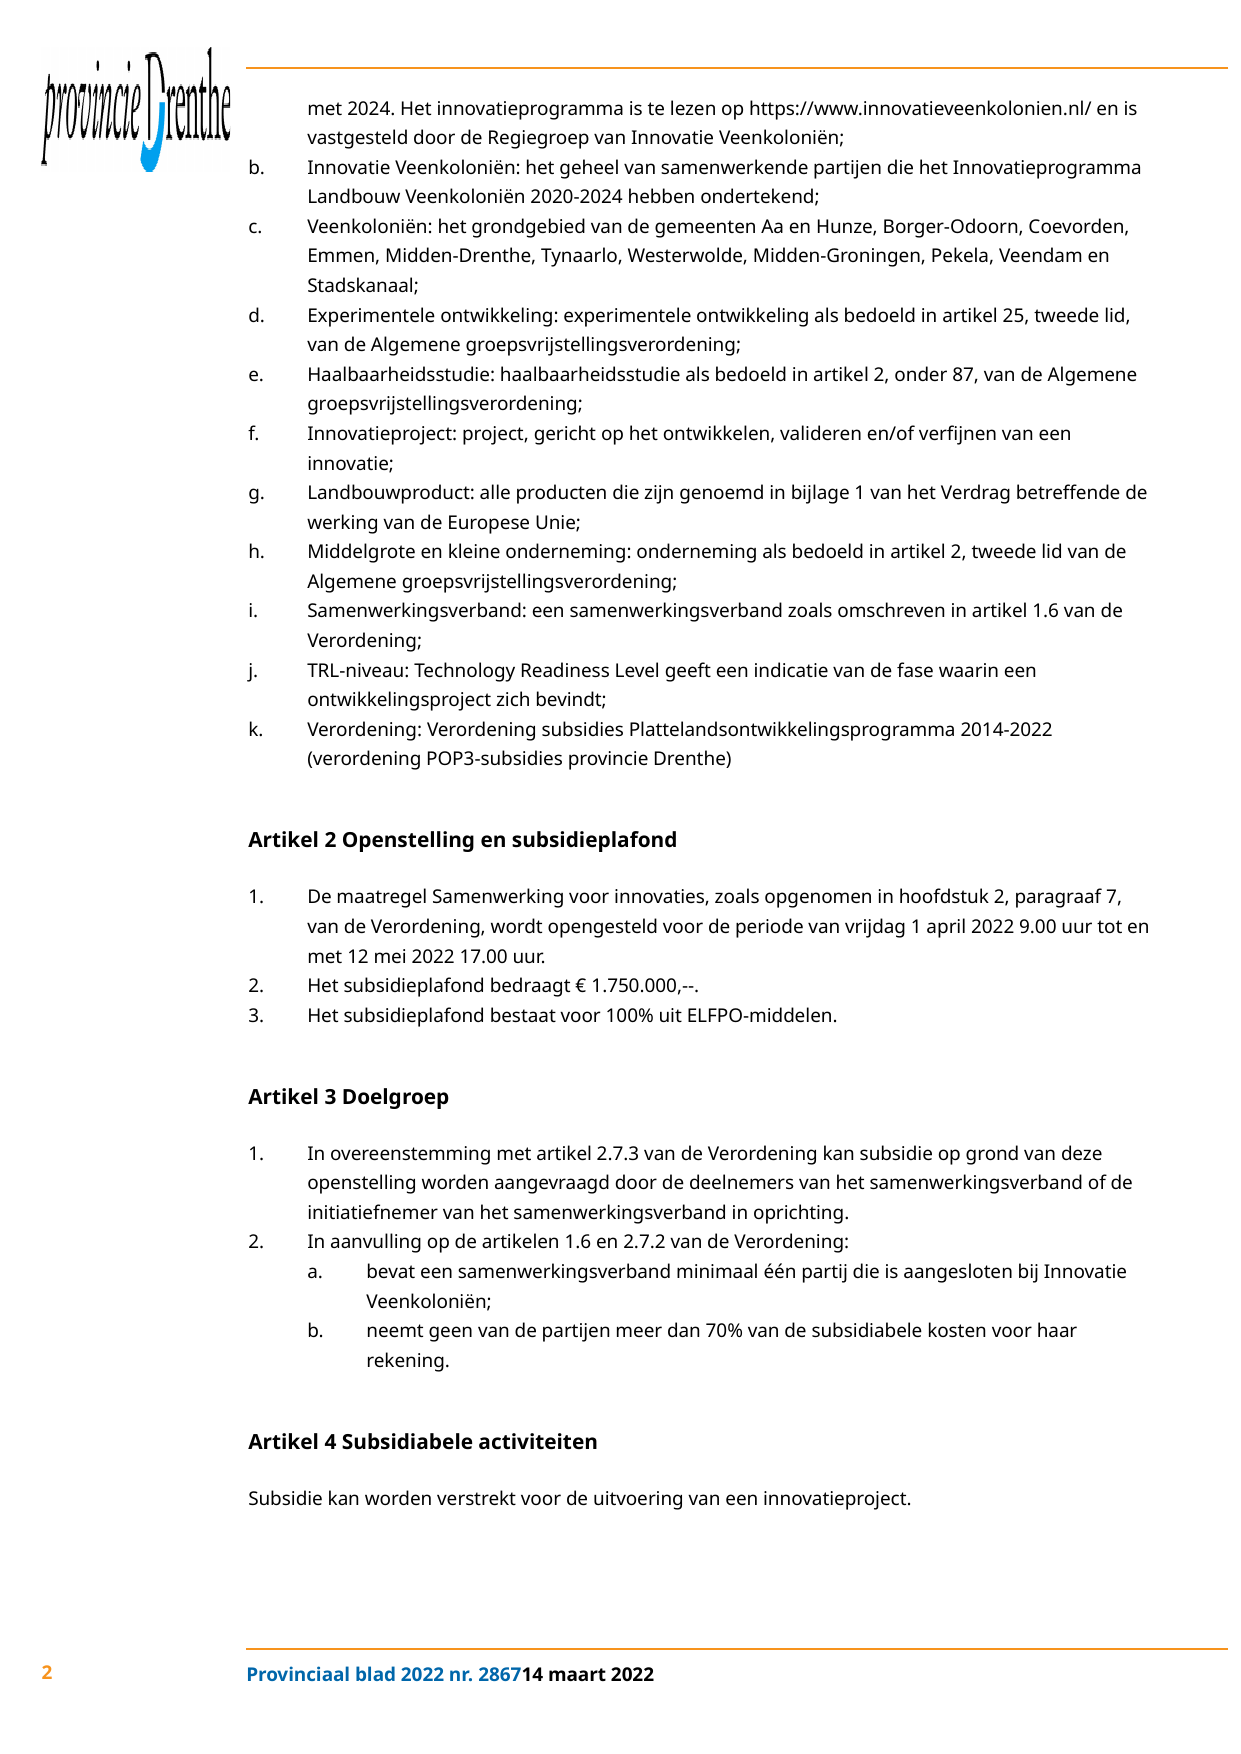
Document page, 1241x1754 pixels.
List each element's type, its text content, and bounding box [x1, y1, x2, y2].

list Innovatieproject: project, gericht op het ontwikkelen, valideren en/of verfijnen van een innovatie; [248, 420, 1152, 476]
text Artikel 4 Subsidiabele activiteiten [248, 1427, 1152, 1456]
text Artikel 3 Doelgroep [248, 1082, 1152, 1110]
list Het subsidieplafond bestaat voor 100% uit ELFPO-middelen. [248, 1002, 1152, 1028]
picture [41, 47, 231, 172]
list De maatregel Samenwerking voor innovaties, zoals opgenomen in hoofdstuk 2, paragraaf 7, van de Verordening, wordt opengesteld voor de periode van vrijdag 1 april 2022 9.00 uur tot en met 12 mei 2022 17.00 uur. [248, 884, 1152, 968]
text Subsidie kan worden verstrekt voor de uitvoering van een innovatieproject. [248, 1485, 1152, 1511]
list Experimentele ontwikkeling: experimentele ontwikkeling als bedoeld in artikel 25, tweede lid, van de Algemene groepsvrijstellingsverordening; [248, 302, 1152, 357]
text Artikel 2 Openstelling en subsidieplafond [248, 826, 1152, 854]
list Het subsidieplafond bedraagt € 1.750.000,--. [248, 972, 1152, 998]
list Landbouwproduct: alle producten die zijn genoemd in bijlage 1 van het Verdrag betreffende de werking van de Europese Unie; [248, 479, 1152, 535]
list Veenkoloniën: het grondgebied van de gemeenten Aa en Hunze, Borger-Odoorn, Coevorden, Emmen, Midden-Drenthe, Tynaarlo, Westerwolde, Midden-Groningen, Pekela, Veendam en Stadskanaal; [248, 213, 1152, 298]
list TRL-niveau: Technology Readiness Level geeft een indicatie van de fase waarin een ontwikkelingsproject zich bevindt; [248, 657, 1152, 712]
list In overeenstemming met artikel 2.7.3 van de Verordening kan subsidie op grond van deze openstelling worden aangevraagd door de deelnemers van het samenwerkingsverband of de initiatiefnemer van het samenwerkingsverband in oprichting. [248, 1140, 1152, 1225]
list neemt geen van de partijen meer dan 70% van de subsidiabele kosten voor haar rekening. [307, 1317, 1152, 1373]
list Middelgrote en kleine onderneming: onderneming als bedoeld in artikel 2, tweede lid van de Algemene groepsvrijstellingsverordening; [248, 538, 1152, 594]
list bevat een samenwerkingsverband minimaal één partij die is aangesloten bij Innovatie Veenkoloniën; [307, 1258, 1152, 1314]
list Innovatie Veenkoloniën: het geheel van samenwerkende partijen die het Innovatieprogramma Landbouw Veenkoloniën 2020-2024 hebben ondertekend; [248, 154, 1152, 209]
list Samenwerkingsverband: een samenwerkingsverband zoals omschreven in artikel 1.6 van de Verordening; [248, 598, 1152, 653]
list met 2024. Het innovatieprogramma is te lezen op https://www.innovatieveenkolonien.nl/ en is vastgesteld door de Regiegroep van Innovatie Veenkoloniën; [248, 95, 1152, 150]
list Haalbaarheidsstudie: haalbaarheidsstudie als bedoeld in artikel 2, onder 87, van de Algemene groepsvrijstellingsverordening; [248, 361, 1152, 416]
list Verordening: Verordening subsidies Plattelandsontwikkelingsprogramma 2014-2022 (verordening POP3-subsidies provincie Drenthe) [248, 716, 1152, 771]
list In aanvulling op de artikelen 1.6 en 2.7.2 van de Verordening: [248, 1229, 1152, 1254]
